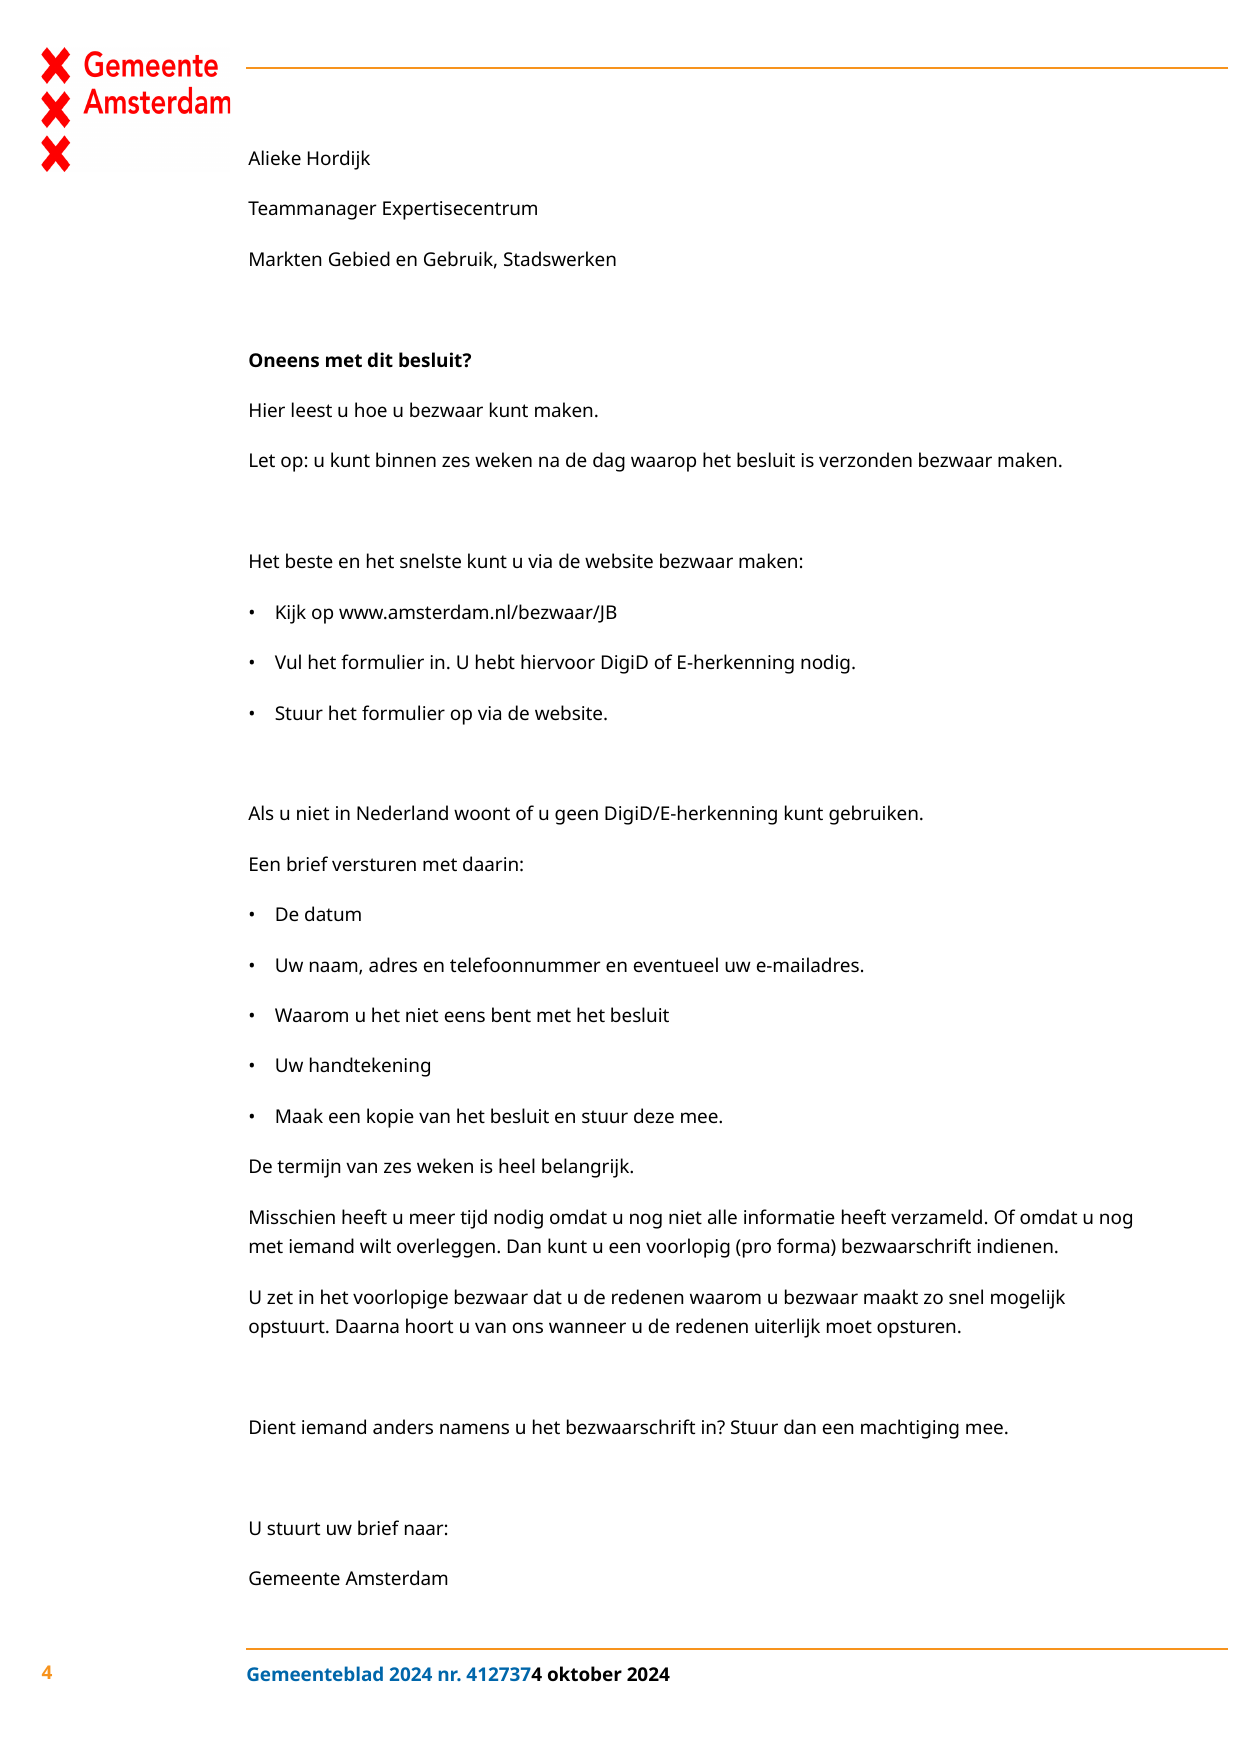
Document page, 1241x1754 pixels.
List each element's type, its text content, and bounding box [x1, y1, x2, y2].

text Misschien heeft u meer tijd nodig omdat u nog niet alle informatie heeft verzameld. Of omdat u nog met iemand wilt overleggen. Dan kunt u een voorlopig (pro forma) bezwaarschrift indienen. [248, 1204, 1152, 1259]
text Gemeente Amsterdam [248, 1566, 1152, 1591]
text U stuurt uw brief naar: [248, 1515, 1152, 1541]
text Het beste en het snelste kunt u via de website bezwaar maken: [248, 548, 1152, 574]
text • Kijk op www.amsterdam.nl/bezwaar/JB [248, 599, 1152, 625]
text Hier leest u hoe u bezwaar kunt maken. [248, 397, 1152, 423]
text • De datum [248, 901, 1152, 927]
text • Uw handtekening [248, 1053, 1152, 1078]
text • Waarom u het niet eens bent met het besluit [248, 1002, 1152, 1028]
text Markten Gebied en Gebruik, Stadswerken [248, 246, 1152, 272]
text Een brief versturen met daarin: [248, 851, 1152, 877]
text Teammanager Expertisecentrum [248, 196, 1152, 221]
text Alieke Hordijk [248, 145, 1152, 171]
text Dient iemand anders namens u het bezwaarschrift in? Stuur dan een machtiging mee. [248, 1414, 1152, 1440]
text • Uw naam, adres en telefoonnummer en eventueel uw e-mailadres. [248, 952, 1152, 978]
text Als u niet in Nederland woont of u geen DigiD/E-herkenning kunt gebruiken. [248, 801, 1152, 826]
picture [41, 47, 231, 172]
text Oneens met dit besluit? [248, 347, 1152, 373]
text • Maak een kopie van het besluit en stuur deze mee. [248, 1103, 1152, 1129]
text U zet in het voorlopige bezwaar dat u de redenen waarom u bezwaar maakt zo snel mogelijk opstuurt. Daarna hoort u van ons wanneer u de redenen uiterlijk moet opsturen. [248, 1284, 1152, 1339]
text • Vul het formulier in. U hebt hiervoor DigiD of E-herkenning nodig. [248, 649, 1152, 675]
text Let op: u kunt binnen zes weken na de dag waarop het besluit is verzonden bezwaar maken. [248, 448, 1152, 473]
text De termijn van zes weken is heel belangrijk. [248, 1153, 1152, 1179]
text • Stuur het formulier op via de website. [248, 700, 1152, 726]
